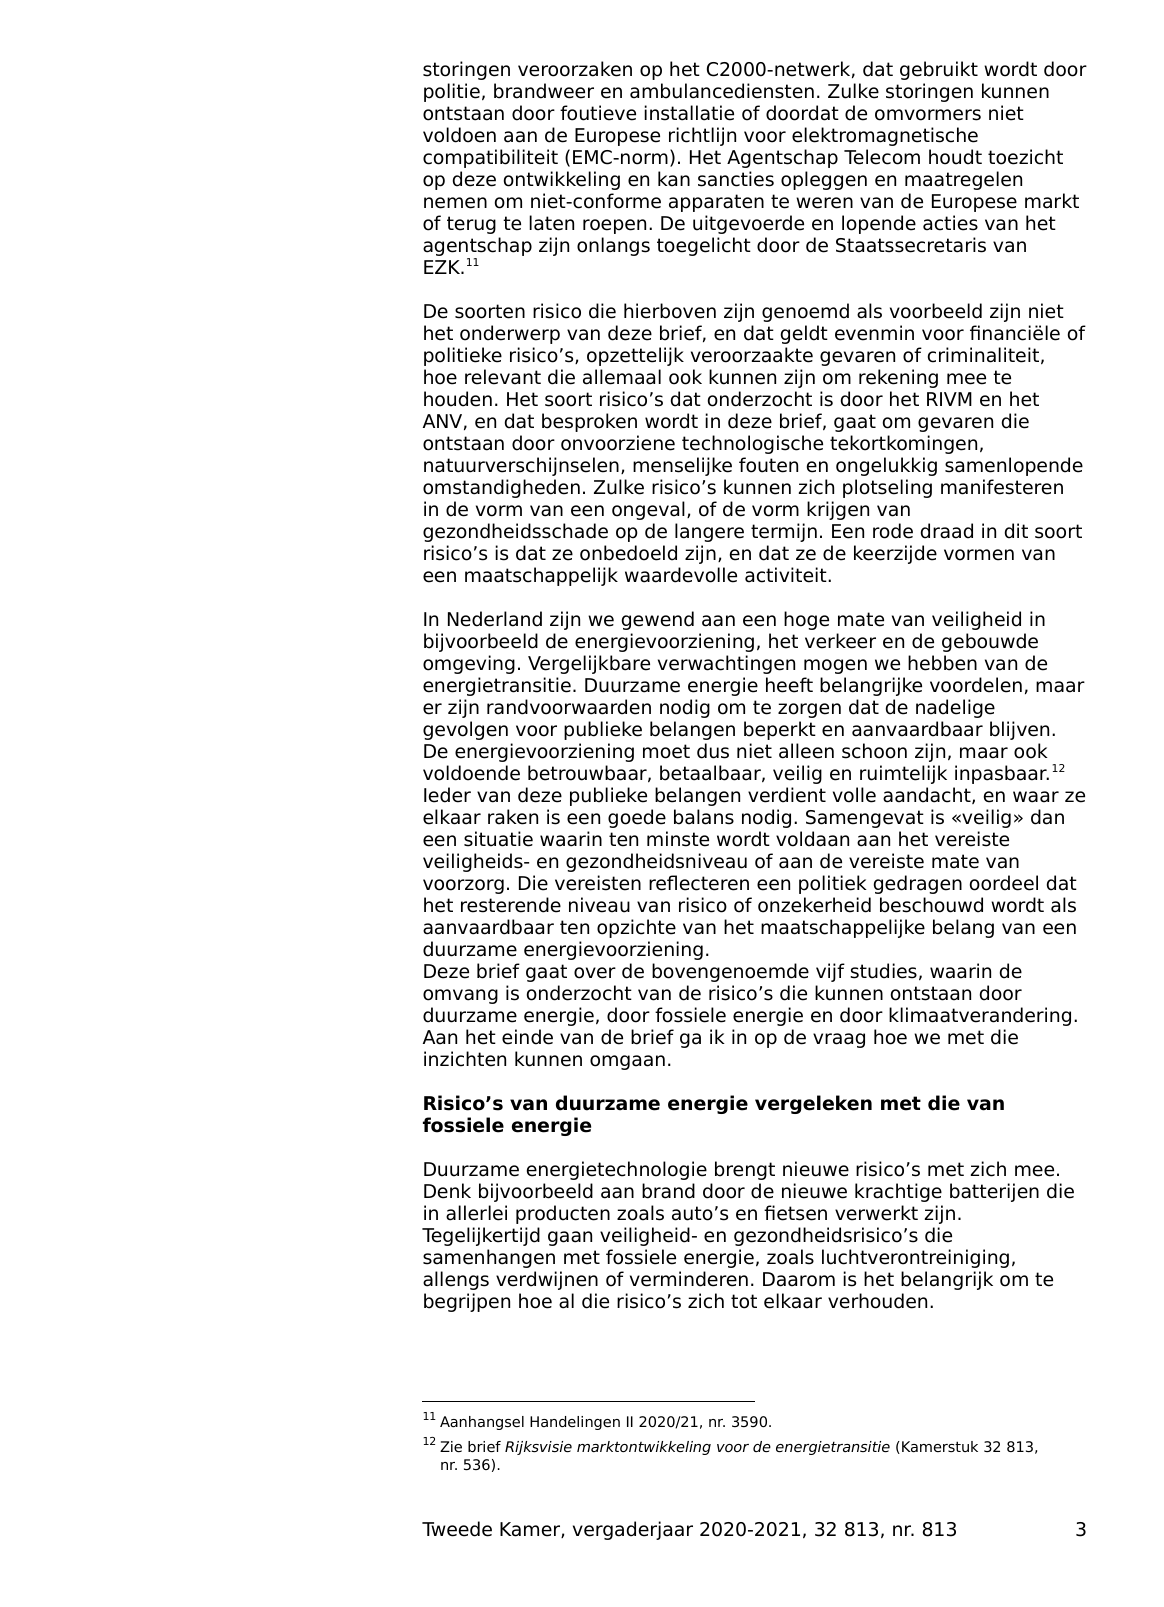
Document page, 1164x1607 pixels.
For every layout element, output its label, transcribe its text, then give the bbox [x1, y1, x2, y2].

text storingen veroorzaken op het C2000-netwerk, dat gebruikt wordt door politie, brandweer en ambulancediensten. Zulke storingen kunnen ontstaan door foutieve installatie of doordat de omvormers niet voldoen aan de Europese richtlijn voor elektromagnetische compatibiliteit (EMC-norm). Het Agentschap Telecom houdt toezicht op deze ontwikkeling en kan sancties opleggen en maatregelen nemen om niet-conforme apparaten te weren van de Europese markt of terug te laten roepen. De uitgevoerde en lopende acties van het agentschap zijn onlangs toegelicht door de Staatssecretaris van EZK. [422, 59, 1087, 279]
text In Nederland zijn we gewend aan een hoge mate van veiligheid in bijvoorbeeld de energievoorziening, het verkeer en de gebouwde omgeving. Vergelijkbare verwachtingen mogen we hebben van de energietransitie. Duurzame energie heeft belangrijke voordelen, maar er zijn randvoorwaarden nodig om te zorgen dat de nadelige gevolgen voor publieke belangen beperkt en aanvaardbaar blijven. De energievoorziening moet dus niet alleen schoon zijn, maar ook voldoende betrouwbaar, betaalbaar, veilig en ruimtelijk inpasbaar. Ieder van deze publieke belangen verdient volle aandacht, en waar ze elkaar raken is een goede balans nodig. Samengevat is «veilig» dan een situatie waarin ten minste wordt voldaan aan het vereiste veiligheids- en gezondheidsniveau of aan de vereiste mate van voorzorg. Die vereisten reflecteren een politiek gedragen oordeel dat het resterende niveau van risico of onzekerheid beschouwd wordt als aanvaardbaar ten opzichte van het maatschappelijke belang van een duurzame energievoorziening. [422, 609, 1087, 961]
text Duurzame energietechnologie brengt nieuwe risico’s met zich mee. Denk bijvoorbeeld aan brand door de nieuwe krachtige batterijen die in allerlei producten zoals auto’s en fietsen verwerkt zijn. Tegelijkertijd gaan veiligheid- en gezondheidsrisico’s die samenhangen met fossiele energie, zoals luchtverontreiniging, allengs verdwijnen of verminderen. Daarom is het belangrijk om te begrijpen hoe al die risico’s zich tot elkaar verhouden. [422, 1159, 1087, 1313]
text Deze brief gaat over de bovengenoemde vijf studies, waarin de omvang is onderzocht van de risico’s die kunnen ontstaan door duurzame energie, door fossiele energie en door klimaatverandering. Aan het einde van de brief ga ik in op de vraag hoe we met die inzichten kunnen omgaan. [422, 961, 1087, 1071]
subtitle Risico’s van duurzame energie vergeleken met die van fossiele energie [422, 1093, 1087, 1137]
text Aanhangsel Handelingen II 2020/21, nr. 3590. [422, 1410, 1087, 1432]
text De soorten risico die hierboven zijn genoemd als voorbeeld zijn niet het onderwerp van deze brief, en dat geldt evenmin voor financiële of politieke risico’s, opzettelijk veroorzaakte gevaren of criminaliteit, hoe relevant die allemaal ook kunnen zijn om rekening mee te houden. Het soort risico’s dat onderzocht is door het RIVM en het ANV, en dat besproken wordt in deze brief, gaat om gevaren die ontstaan door onvoorziene technologische tekortkomingen, natuurverschijnselen, menselijke fouten en ongelukkig samenlopende omstandigheden. Zulke risico’s kunnen zich plotseling manifesteren in de vorm van een ongeval, of de vorm krijgen van gezondheidsschade op de langere termijn. Een rode draad in dit soort risico’s is dat ze onbedoeld zijn, en dat ze de keerzijde vormen van een maatschappelijk waardevolle activiteit. [422, 301, 1087, 587]
text Zie brief Rijksvisie marktontwikkeling voor de energietransitie (Kamerstuk 32 813, nr. 536). [422, 1435, 1087, 1474]
